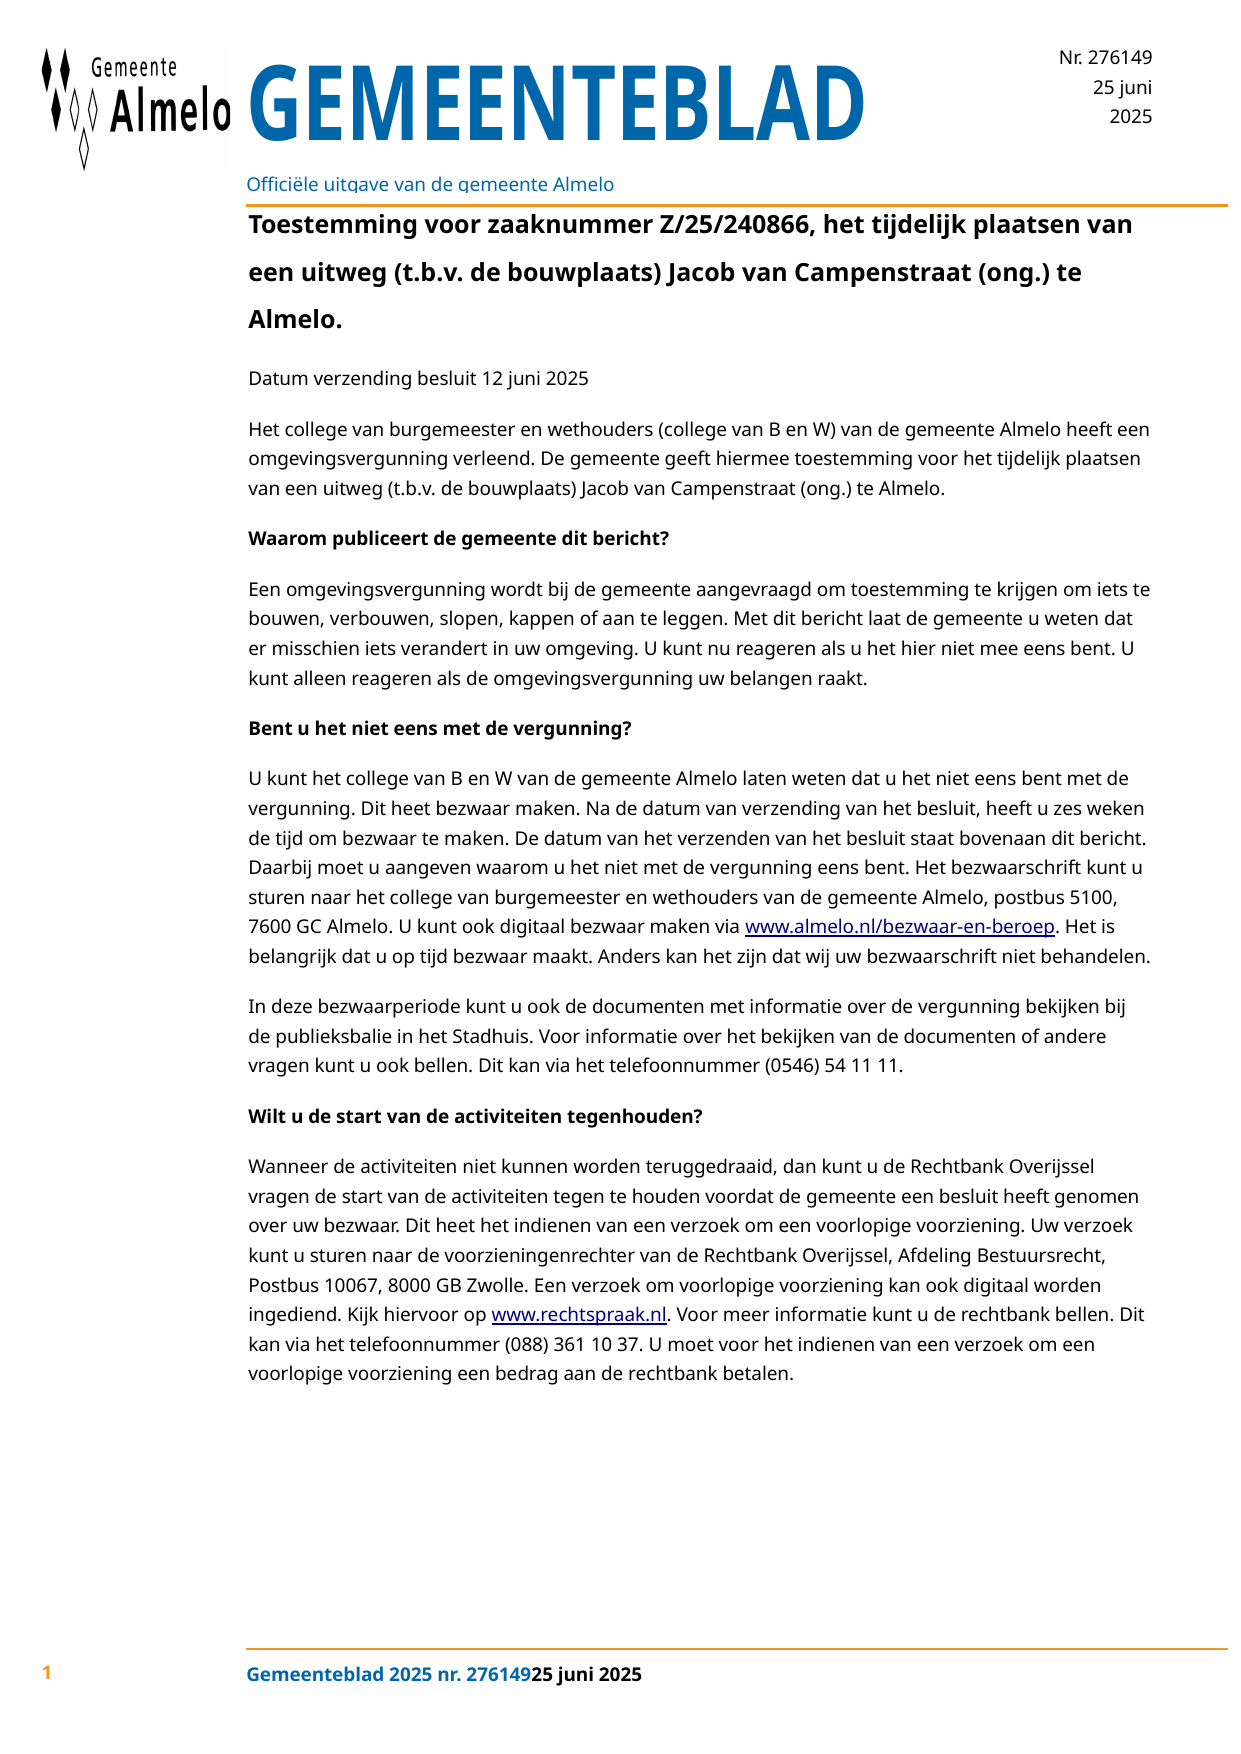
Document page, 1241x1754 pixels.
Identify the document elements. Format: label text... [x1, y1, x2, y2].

text Een omgevingsvergunning wordt bij de gemeente aangevraagd om toestemming te krijgen om iets te bouwen, verbouwen, slopen, kappen of aan te leggen. Met dit bericht laat de gemeente u weten dat er misschien iets verandert in uw omgeving. U kunt nu reageren als u het hier niet mee eens bent. U kunt alleen reageren als de omgevingsvergunning uw belangen raakt. [248, 576, 1152, 690]
text Waarom publiceert de gemeente dit bericht? [248, 526, 1152, 551]
text Datum verzending besluit 12 juni 2025 [248, 366, 1152, 391]
text Het college van burgemeester en wethouders (college van B en W) van de gemeente Almelo heeft een omgevingsvergunning verleend. De gemeente geeft hiermee toestemming voor het tijdelijk plaatsen van een uitweg (t.b.v. de bouwplaats) Jacob van Campenstraat (ong.) te Almelo. [248, 416, 1152, 501]
text Wanneer de activiteiten niet kunnen worden teruggedraaid, dan kunt u de Rechtbank Overijssel vragen de start van de activiteiten tegen te houden voordat de gemeente een besluit heeft genomen over uw bezwaar. Dit heet het indienen van een verzoek om een voorlopige voorziening. Uw verzoek kunt u sturen naar de voorzieningenrechter van de Rechtbank Overijssel, Afdeling Bestuursrecht, Postbus 10067, 8000 GB Zwolle. Een verzoek om voorlopige voorziening kan ook digitaal worden ingediend. Kijk hiervoor op www.rechtspraak.nl. Voor meer informatie kunt u de rechtbank bellen. Dit kan via het telefoonnummer (088) 361 10 37. U moet voor het indienen van een verzoek om een voorlopige voorziening een bedrag aan de rechtbank betalen. [248, 1153, 1152, 1386]
text U kunt het college van B en W van de gemeente Almelo laten weten dat u het niet eens bent met de vergunning. Dit heet bezwaar maken. Na de datum van verzending van het besluit, heeft u zes weken de tijd om bezwaar te maken. De datum van het verzenden van het besluit staat bovenaan dit bericht. Daarbij moet u aangeven waarom u het niet met de vergunning eens bent. Het bezwaarschrift kunt u sturen naar het college van burgemeester en wethouders van de gemeente Almelo, postbus 5100, 7600 GC Almelo. U kunt ook digitaal bezwaar maken via www.almelo.nl/bezwaar-en-beroep. Het is belangrijk dat u op tijd bezwaar maakt. Anders kan het zijn dat wij uw bezwaarschrift niet behandelen. [248, 766, 1152, 969]
text Toestemming voor zaaknummer Z/25/240866, het tijdelijk plaatsen van een uitweg (t.b.v. de bouwplaats) Jacob van Campenstraat (ong.) te Almelo. [248, 207, 1152, 336]
picture [41, 47, 231, 172]
text Wilt u de start van de activiteiten tegenhouden? [248, 1103, 1152, 1129]
text Bent u het niet eens met de vergunning? [248, 715, 1152, 741]
text In deze bezwaarperiode kunt u ook de documenten met informatie over de vergunning bekijken bij de publieksbalie in het Stadhuis. Voor informatie over het bekijken van de documenten of andere vragen kunt u ook bellen. Dit kan via het telefoonnummer (0546) 54 11 11. [248, 993, 1152, 1078]
